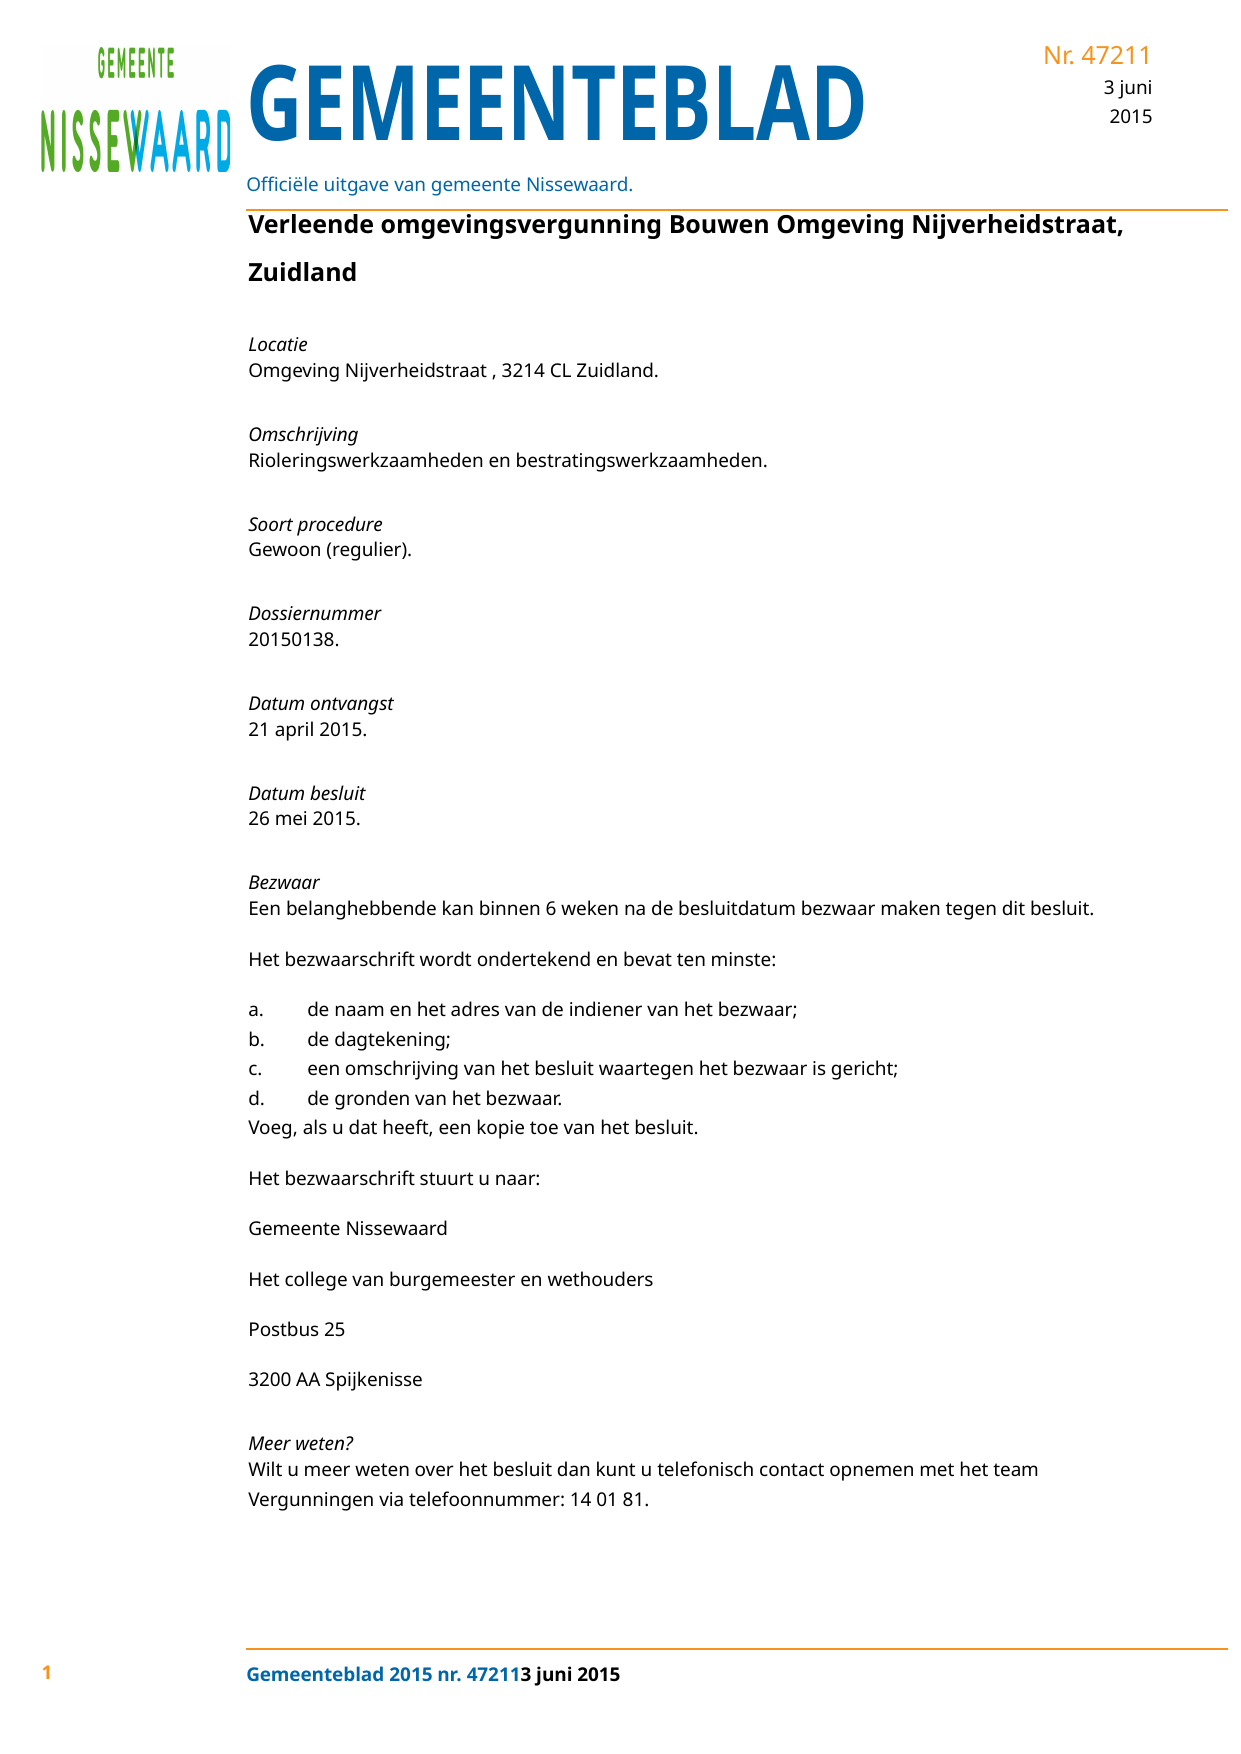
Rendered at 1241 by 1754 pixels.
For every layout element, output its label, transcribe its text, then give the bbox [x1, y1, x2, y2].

list de naam en het adres van de indiener van het bezwaar; [248, 996, 1152, 1022]
text Omschrijving [248, 421, 1152, 447]
picture [154, 157, 165, 172]
list een omschrijving van het besluit waartegen het bezwaar is gericht; [248, 1055, 1152, 1081]
text Bezwaar [248, 869, 1152, 895]
text Rioleringswerkzaamheden en bestratingswerkzaamheden. [248, 447, 1152, 473]
text 21 april 2015. [248, 716, 1152, 742]
text Gewoon (regulier). [248, 537, 1152, 562]
text Verleende omgevingsvergunning Bouwen Omgeving Nijverheidstraat, Zuidland [248, 211, 1152, 288]
text Postbus 25 [248, 1316, 1152, 1342]
picture [176, 157, 187, 172]
text Locatie [248, 331, 1152, 357]
text Voeg, als u dat heeft, een kopie toe van het besluit. [248, 1114, 1152, 1140]
text Dossiernummer [248, 601, 1152, 626]
picture [222, 122, 227, 160]
text Wilt u meer weten over het besluit dan kunt u telefonisch contact opnemen met het team Vergunningen via telefoonnummer: 14 01 81. [248, 1456, 1152, 1512]
picture [41, 47, 231, 172]
text 26 mei 2015. [248, 806, 1152, 831]
text Het bezwaarschrift wordt ondertekend en bevat ten minste: [248, 946, 1152, 971]
picture [201, 122, 206, 138]
text 3200 AA Spijkenisse [248, 1367, 1152, 1392]
text Datum ontvangst [248, 690, 1152, 716]
text Omgeving Nijverheidstraat , 3214 CL Zuidland. [248, 357, 1152, 383]
text Het college van burgemeester en wethouders [248, 1266, 1152, 1291]
text Het bezwaarschrift stuurt u naar: [248, 1165, 1152, 1191]
text Meer weten? [248, 1431, 1152, 1456]
text 20150138. [248, 626, 1152, 652]
list de dagtekening; [248, 1026, 1152, 1051]
text Gemeente Nissewaard [248, 1215, 1152, 1241]
list de gronden van het bezwaar. [248, 1085, 1152, 1111]
picture [200, 151, 206, 172]
text Een belanghebbende kan binnen 6 weken na de besluitdatum bezwaar maken tegen dit besluit. [248, 895, 1152, 921]
text Soort procedure [248, 511, 1152, 537]
text Datum besluit [248, 780, 1152, 806]
